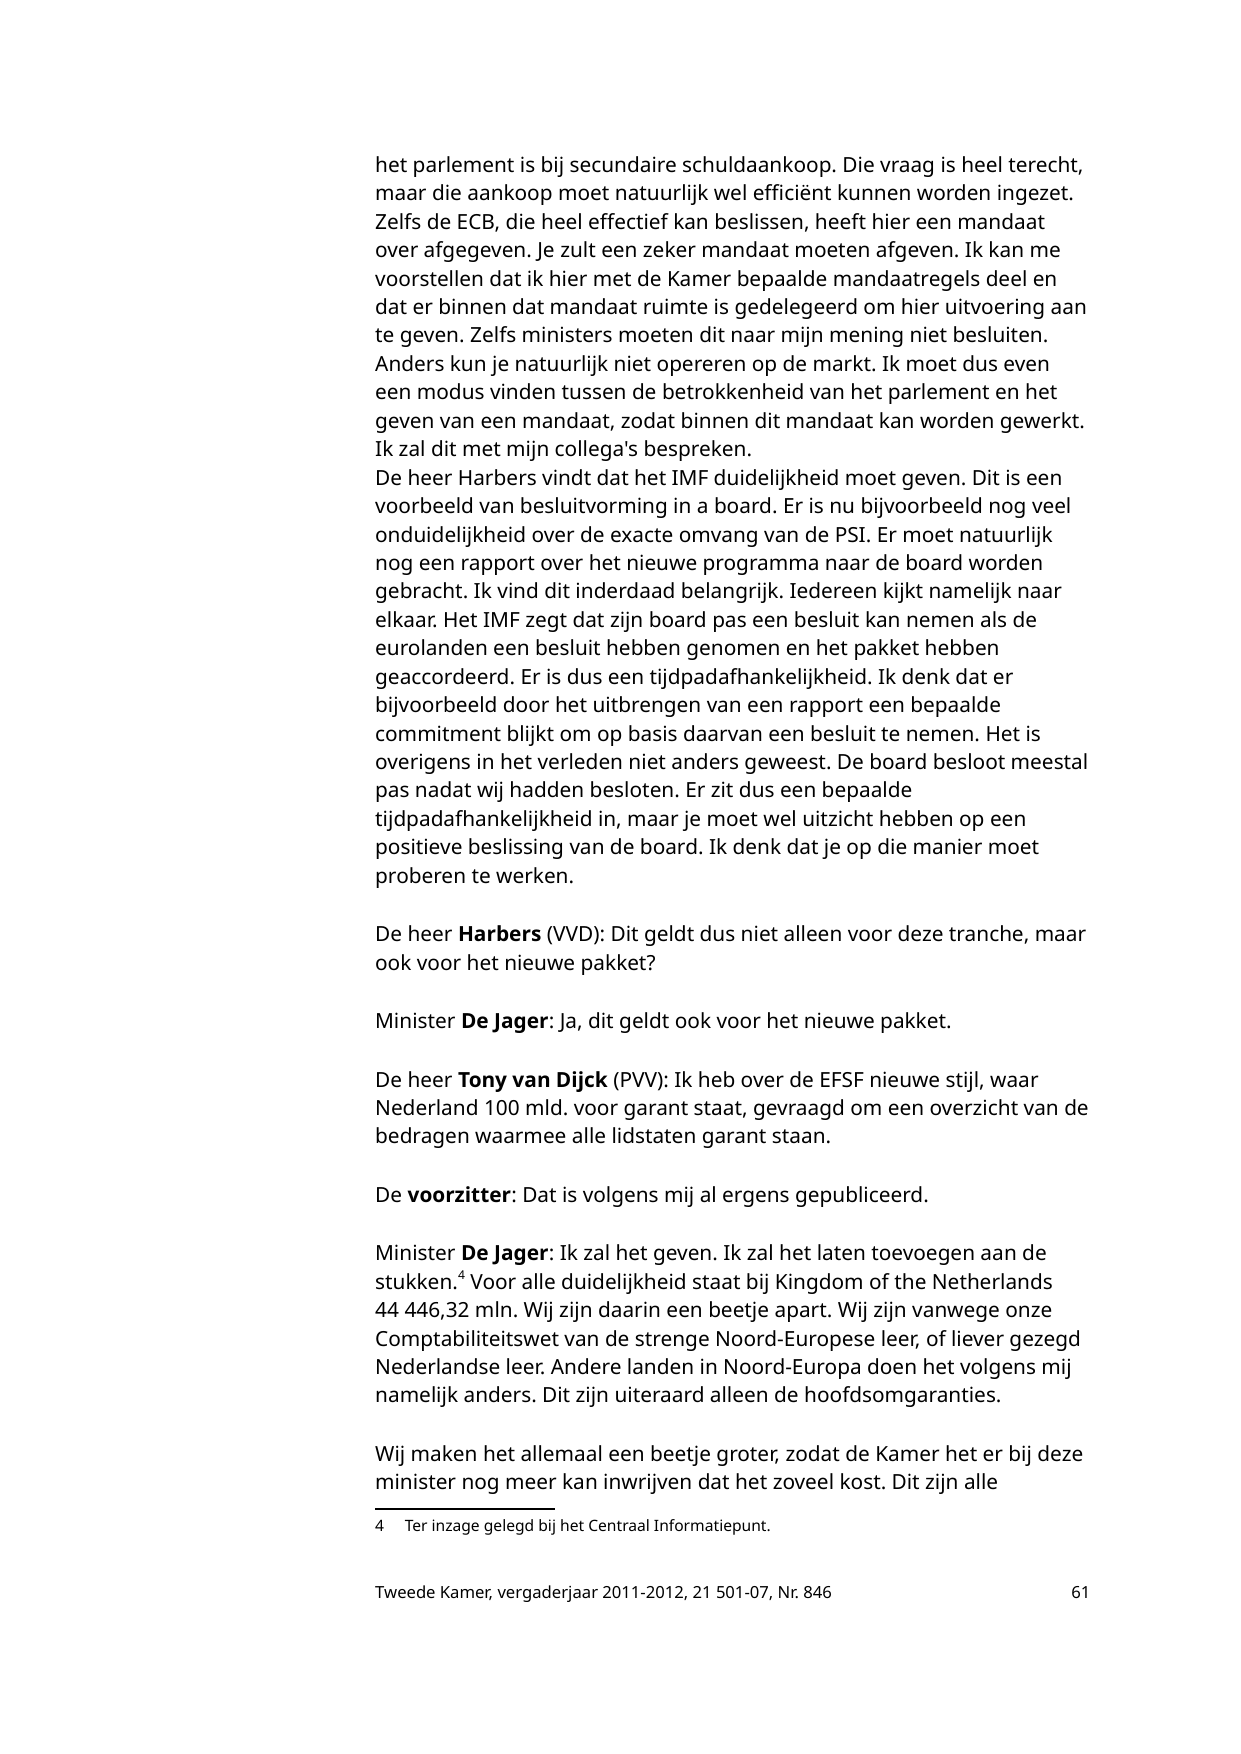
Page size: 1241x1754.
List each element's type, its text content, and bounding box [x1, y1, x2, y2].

text Minister De Jager: Ja, dit geldt ook voor het nieuwe pakket. [375, 1006, 1090, 1035]
text De voorzitter: Dat is volgens mij al ergens gepubliceerd. [375, 1180, 1090, 1208]
text Minister De Jager: Ik zal het geven. Ik zal het laten toevoegen aan de stukken. Voor alle duidelijkheid staat bij Kingdom of the Netherlands 44 446,32 mln. Wij zijn daarin een beetje apart. Wij zijn vanwege onze Comptabiliteitswet van de strenge Noord-Europese leer, of liever gezegd Nederlandse leer. Andere landen in Noord-Europa doen het volgens mij namelijk anders. Dit zijn uiteraard alleen de hoofdsomgaranties. [375, 1238, 1090, 1409]
text De heer Harbers vindt dat het IMF duidelijkheid moet geven. Dit is een voorbeeld van besluitvorming in a board. Er is nu bijvoorbeeld nog veel onduidelijkheid over de exacte omvang van de PSI. Er moet natuurlijk nog een rapport over het nieuwe programma naar de board worden gebracht. Ik vind dit inderdaad belangrijk. Iedereen kijkt namelijk naar elkaar. Het IMF zegt dat zijn board pas een besluit kan nemen als de eurolanden een besluit hebben genomen en het pakket hebben geaccordeerd. Er is dus een tijdpadafhankelijkheid. Ik denk dat er bijvoorbeeld door het uitbrengen van een rapport een bepaalde commitment blijkt om op basis daarvan een besluit te nemen. Het is overigens in het verleden niet anders geweest. De board besloot meestal pas nadat wij hadden besloten. Er zit dus een bepaalde tijdpadafhankelijkheid in, maar je moet wel uitzicht hebben op een positieve beslissing van de board. Ik denk dat je op die manier moet proberen te werken. [375, 463, 1090, 889]
text Ter inzage gelegd bij het Centraal Informatiepunt. [375, 1508, 1090, 1536]
text het parlement is bij secundaire schuldaankoop. Die vraag is heel terecht, maar die aankoop moet natuurlijk wel efficiënt kunnen worden ingezet. Zelfs de ECB, die heel effectief kan beslissen, heeft hier een mandaat over afgegeven. Je zult een zeker mandaat moeten afgeven. Ik kan me voorstellen dat ik hier met de Kamer bepaalde mandaatregels deel en dat er binnen dat mandaat ruimte is gedelegeerd om hier uitvoering aan te geven. Zelfs ministers moeten dit naar mijn mening niet besluiten. Anders kun je natuurlijk niet opereren op de markt. Ik moet dus even een modus vinden tussen de betrokkenheid van het parlement en het geven van een mandaat, zodat binnen dit mandaat kan worden gewerkt. Ik zal dit met mijn collega's bespreken. [375, 150, 1090, 463]
text Wij maken het allemaal een beetje groter, zodat de Kamer het er bij deze minister nog meer kan inwrijven dat het zoveel kost. Dit zijn alle [375, 1439, 1090, 1496]
text De heer Tony van Dijck (PVV): Ik heb over de EFSF nieuwe stijl, waar Nederland 100 mld. voor garant staat, gevraagd om een overzicht van de bedragen waarmee alle lidstaten garant staan. [375, 1065, 1090, 1150]
text De heer Harbers (VVD): Dit geldt dus niet alleen voor deze tranche, maar ook voor het nieuwe pakket? [375, 919, 1090, 976]
